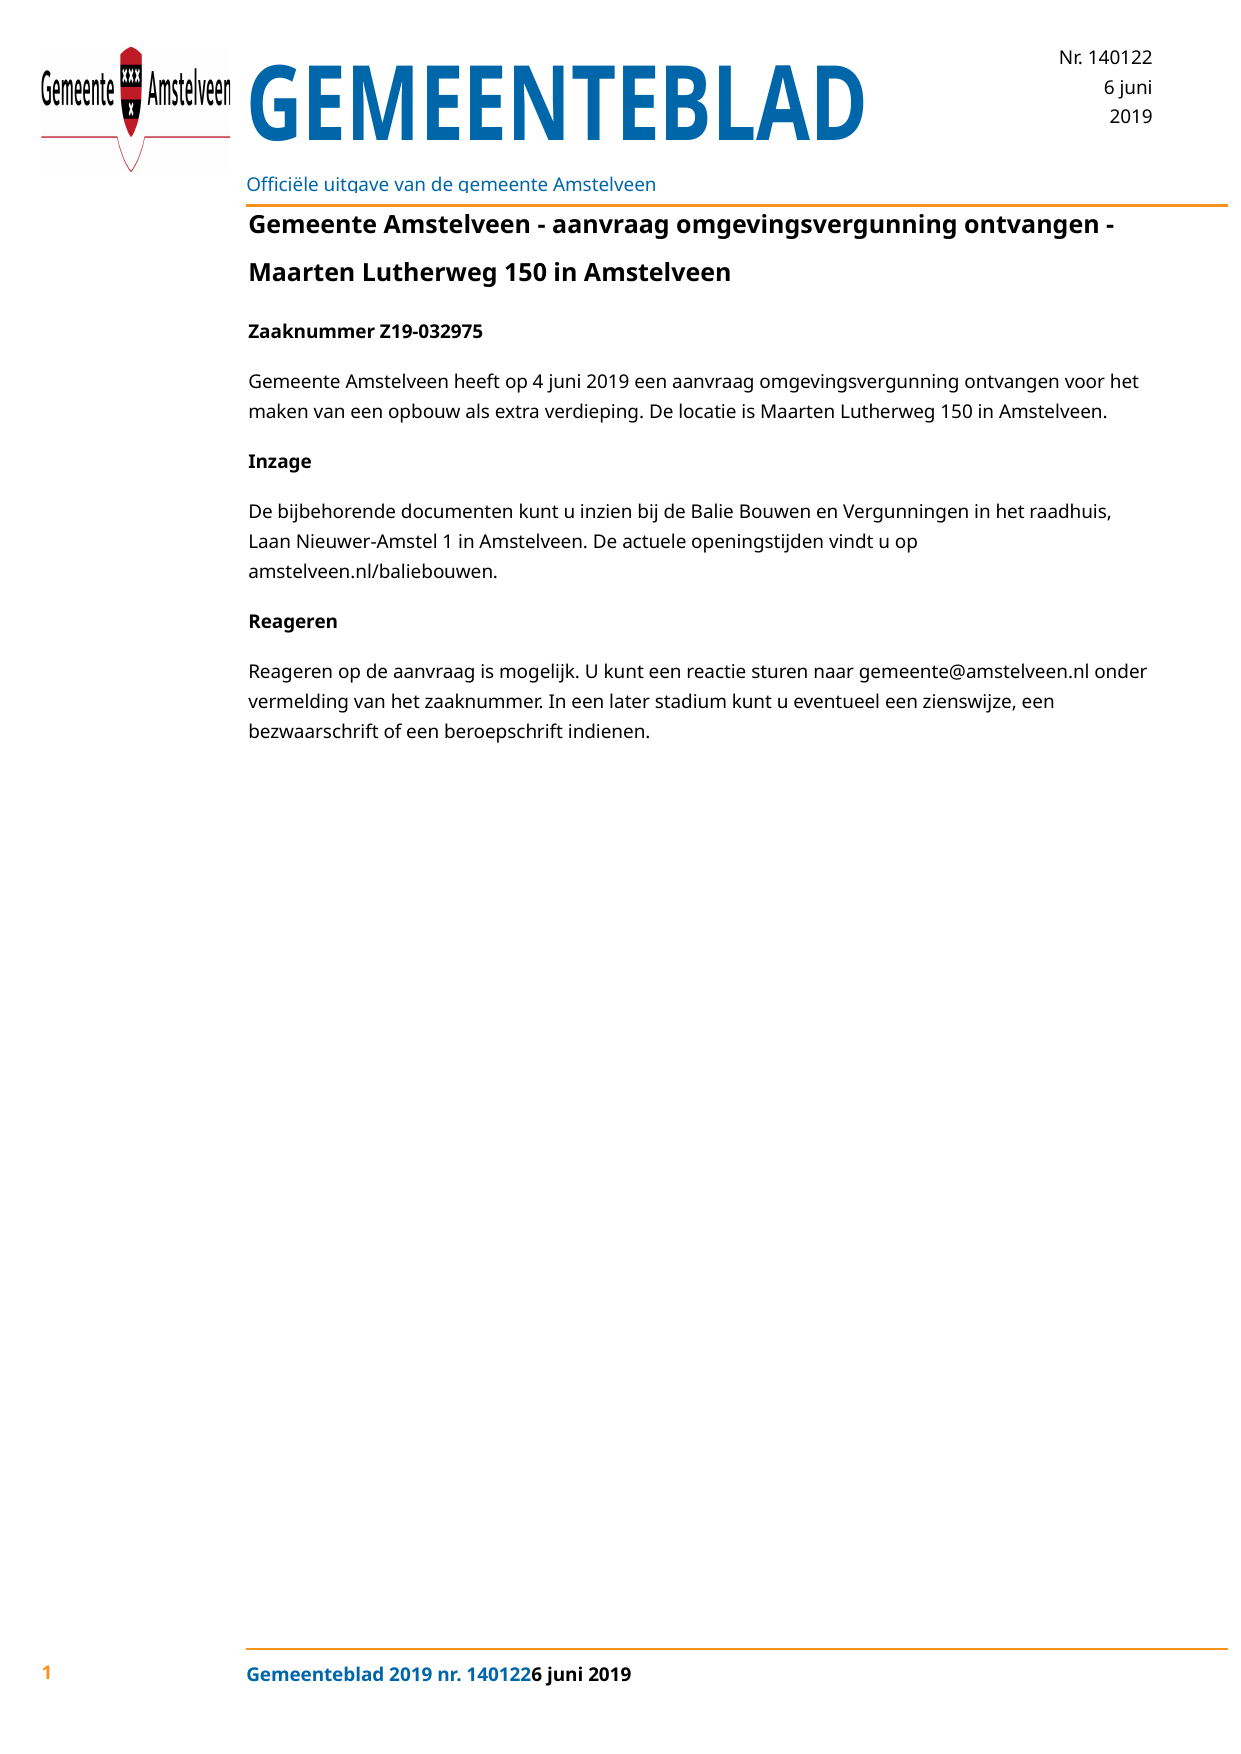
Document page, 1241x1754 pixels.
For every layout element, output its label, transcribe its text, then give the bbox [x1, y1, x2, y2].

text Inzage [248, 448, 1152, 474]
text Gemeente Amstelveen heeft op 4 juni 2019 een aanvraag omgevingsvergunning ontvangen voor het maken van een opbouw als extra verdieping. De locatie is Maarten Lutherweg 150 in Amstelveen. [248, 368, 1152, 424]
text Reageren [248, 608, 1152, 634]
text De bijbehorende documenten kunt u inzien bij de Balie Bouwen en Vergunningen in het raadhuis, Laan Nieuwer-Amstel 1 in Amstelveen. De actuele openingstijden vindt u op amstelveen.nl/baliebouwen. [248, 499, 1152, 584]
text Reageren op de aanvraag is mogelijk. U kunt een reactie sturen naar gemeente@amstelveen.nl onder vermelding van het zaaknummer. In een later stadium kunt u eventueel een zienswijze, een bezwaarschrift of een beroepschrift indienen. [248, 659, 1152, 744]
text Gemeente Amstelveen - aanvraag omgevingsvergunning ontvangen - Maarten Lutherweg 150 in Amstelveen [248, 207, 1152, 288]
text Zaaknummer Z19-032975 [248, 318, 1152, 344]
picture [41, 47, 231, 172]
